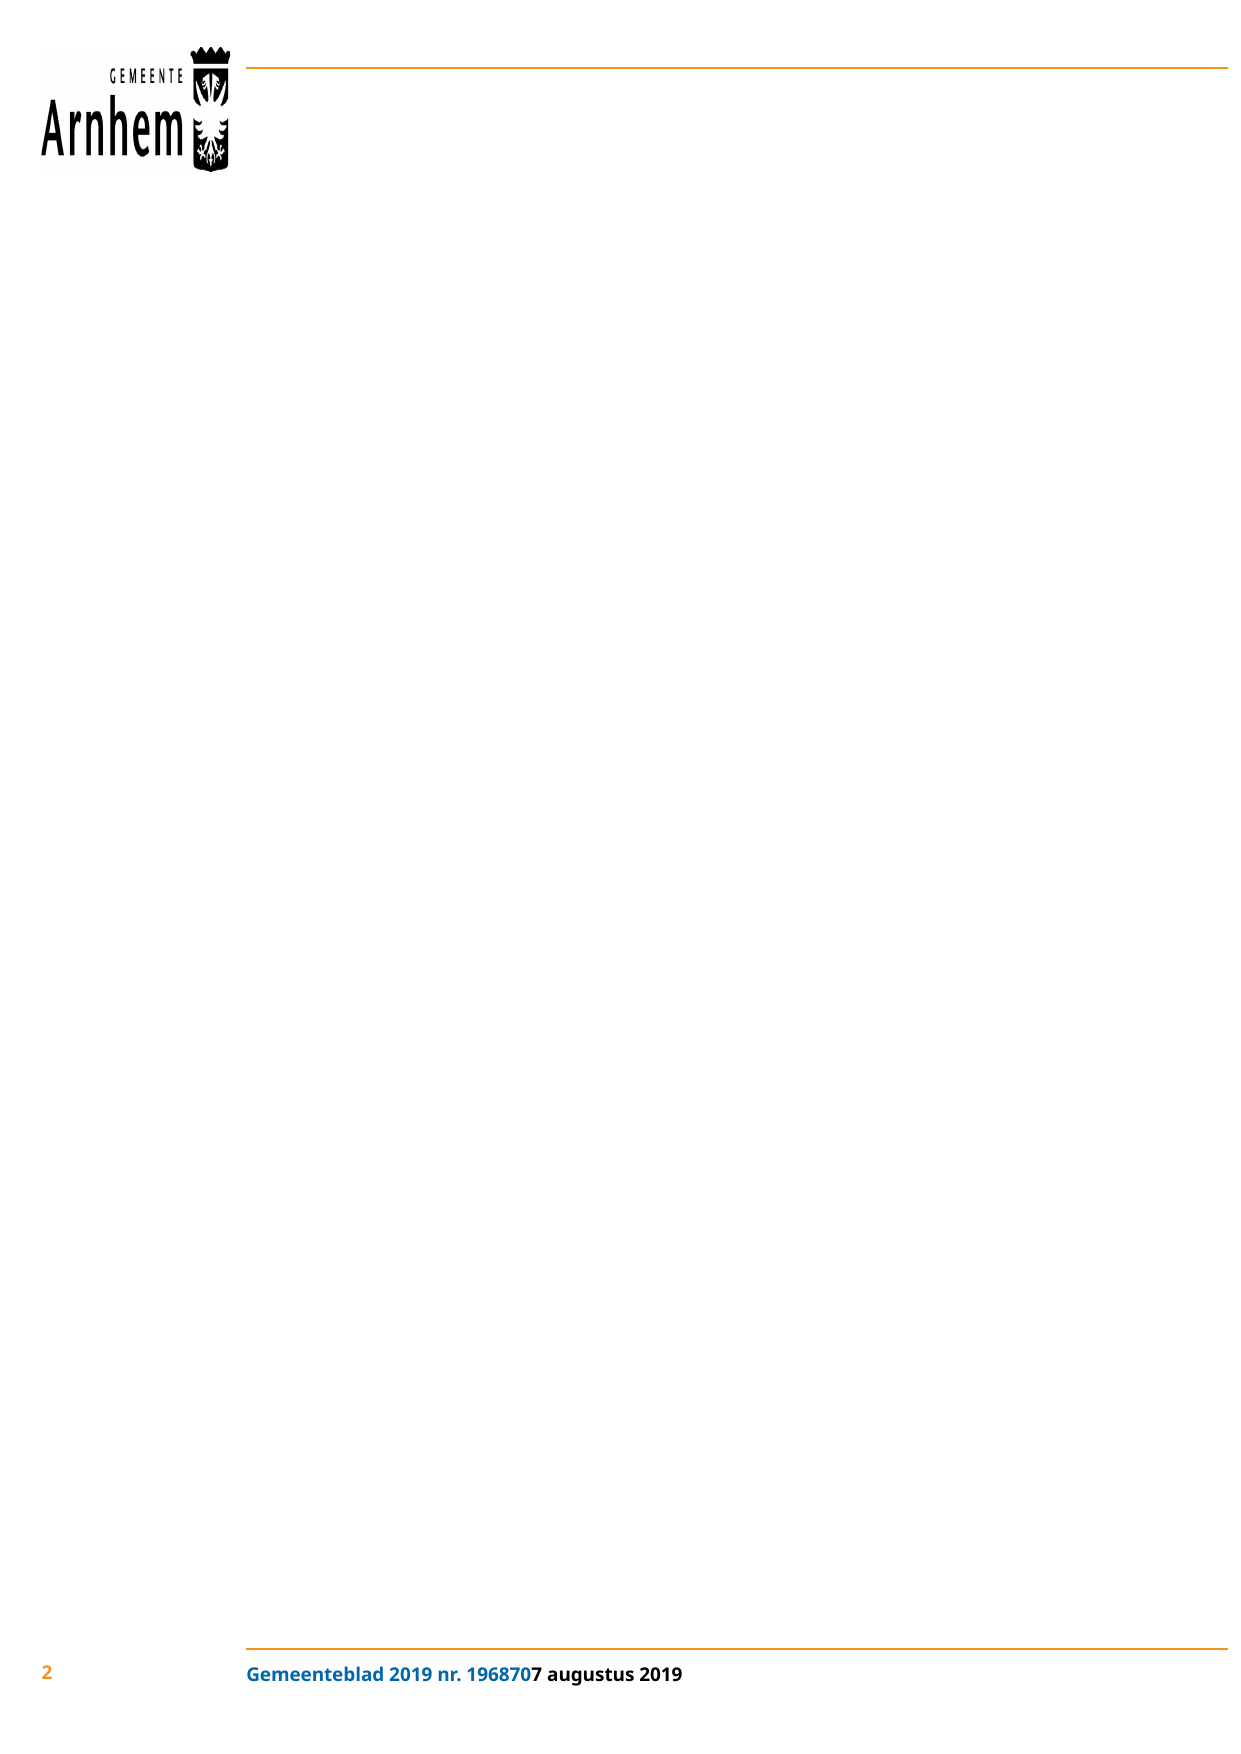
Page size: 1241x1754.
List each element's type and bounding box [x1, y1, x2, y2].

picture [41, 47, 231, 172]
